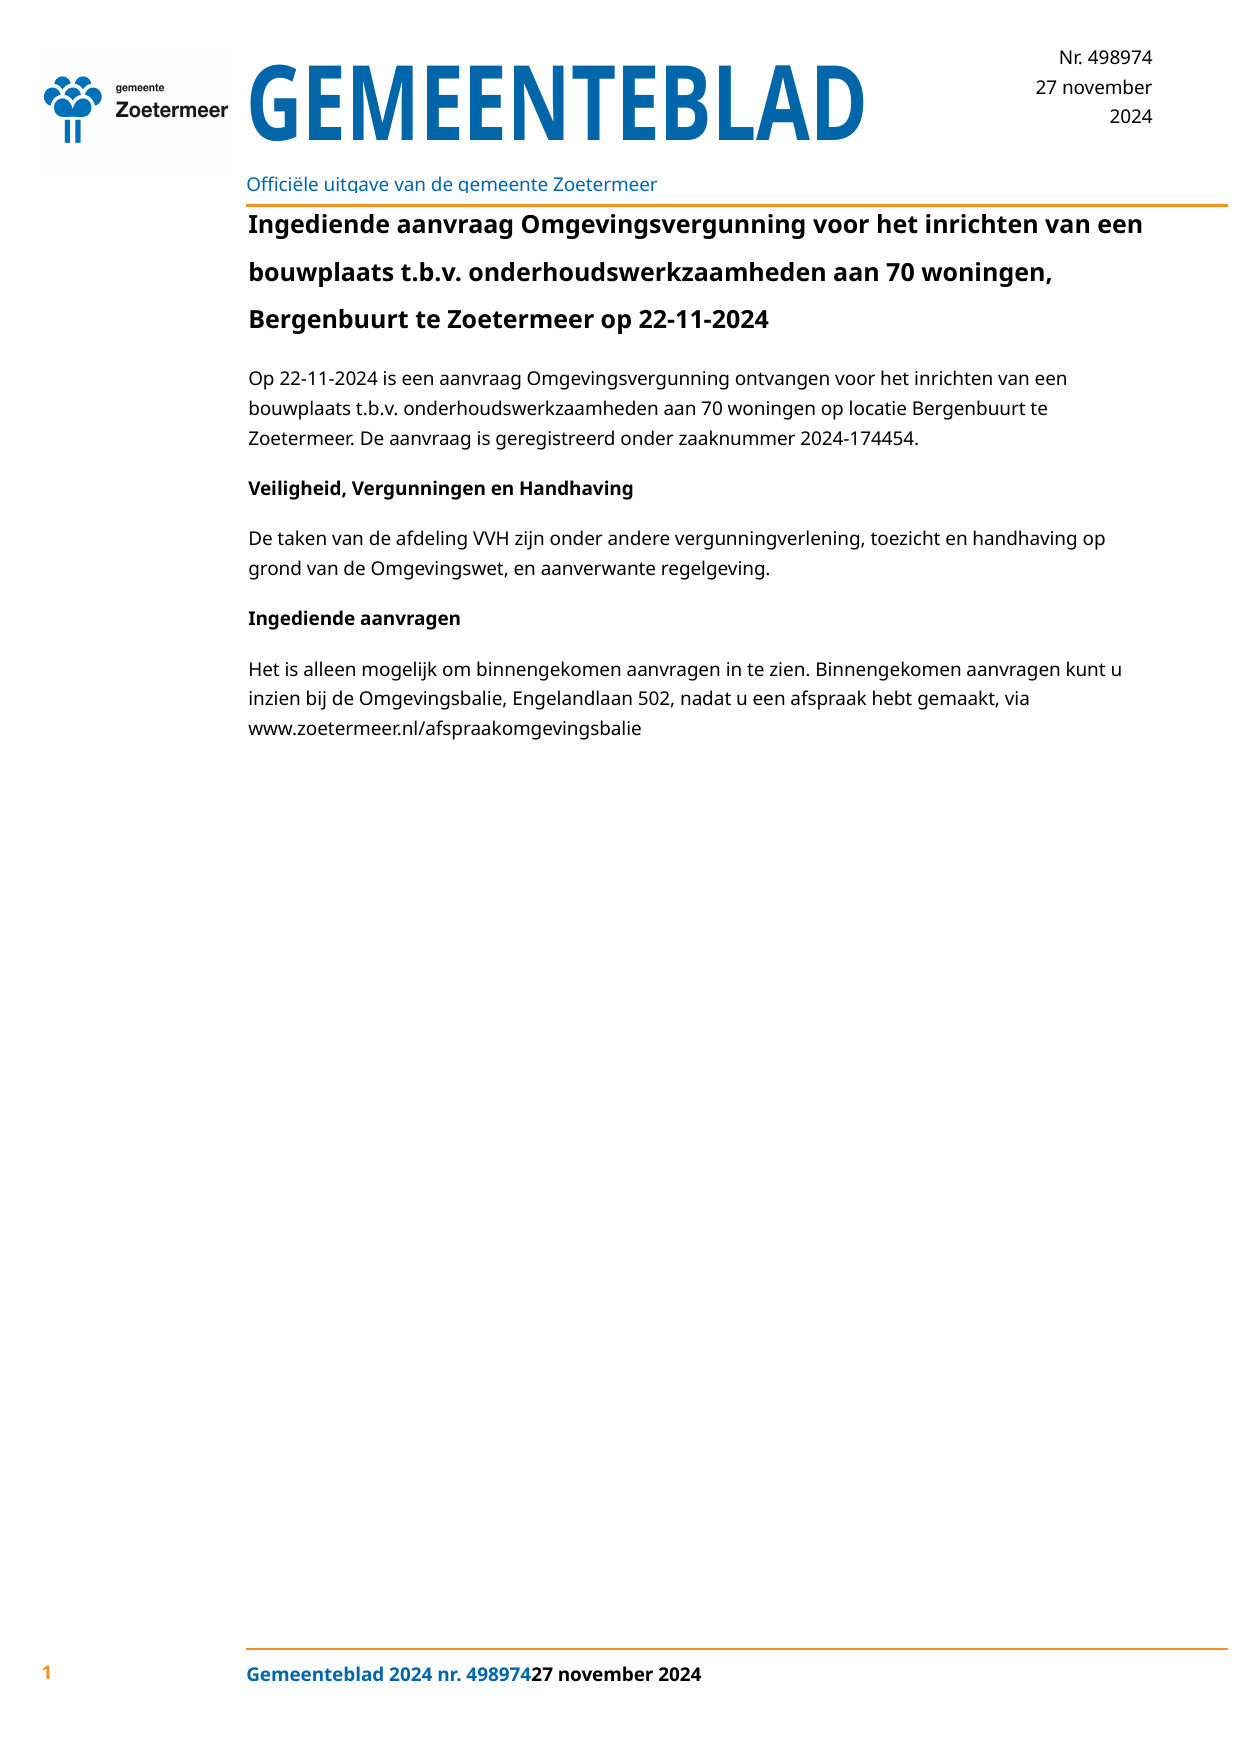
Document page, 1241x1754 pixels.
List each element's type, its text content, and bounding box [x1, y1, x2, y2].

text Veiligheid, Vergunningen en Handhaving [248, 475, 1152, 501]
text De taken van de afdeling VVH zijn onder andere vergunningverlening, toezicht en handhaving op grond van de Omgevingswet, en aanverwante regelgeving. [248, 526, 1152, 581]
text Op 22-11-2024 is een aanvraag Omgevingsvergunning ontvangen voor het inrichten van een bouwplaats t.b.v. onderhoudswerkzaamheden aan 70 woningen op locatie Bergenbuurt te Zoetermeer. De aanvraag is geregistreerd onder zaaknummer 2024-174454. [248, 366, 1152, 450]
text Ingediende aanvraag Omgevingsvergunning voor het inrichten van een bouwplaats t.b.v. onderhoudswerkzaamheden aan 70 woningen, Bergenbuurt te Zoetermeer op 22-11-2024 [248, 207, 1152, 336]
text Het is alleen mogelijk om binnengekomen aanvragen in te zien. Binnengekomen aanvragen kunt u inzien bij de Omgevingsbalie, Engelandlaan 502, nadat u een afspraak hebt gemaakt, via www.zoetermeer.nl/afspraakomgevingsbalie [248, 656, 1152, 741]
picture [41, 47, 231, 172]
text Ingediende aanvragen [248, 606, 1152, 631]
